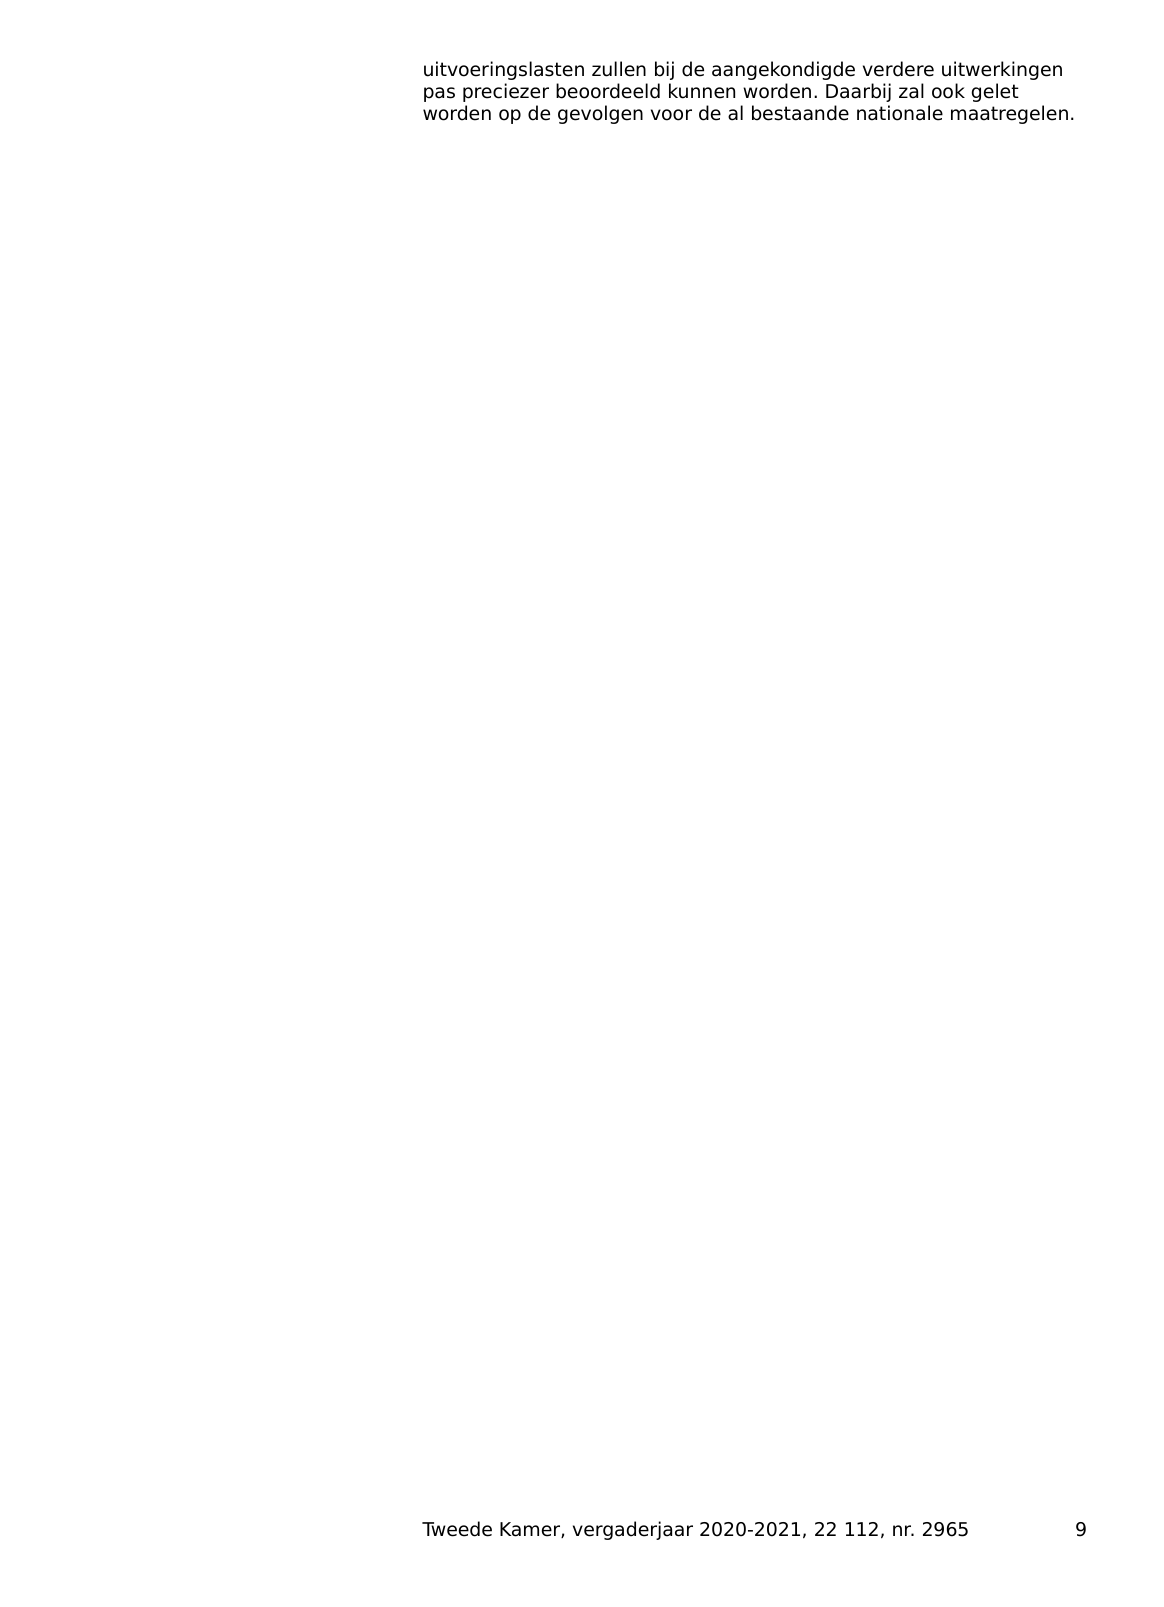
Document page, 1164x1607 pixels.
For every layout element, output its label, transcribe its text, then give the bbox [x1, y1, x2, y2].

text uitvoeringslasten zullen bij de aangekondigde verdere uitwerkingen pas preciezer beoordeeld kunnen worden. Daarbij zal ook gelet worden op de gevolgen voor de al bestaande nationale maatregelen. [422, 59, 1087, 125]
